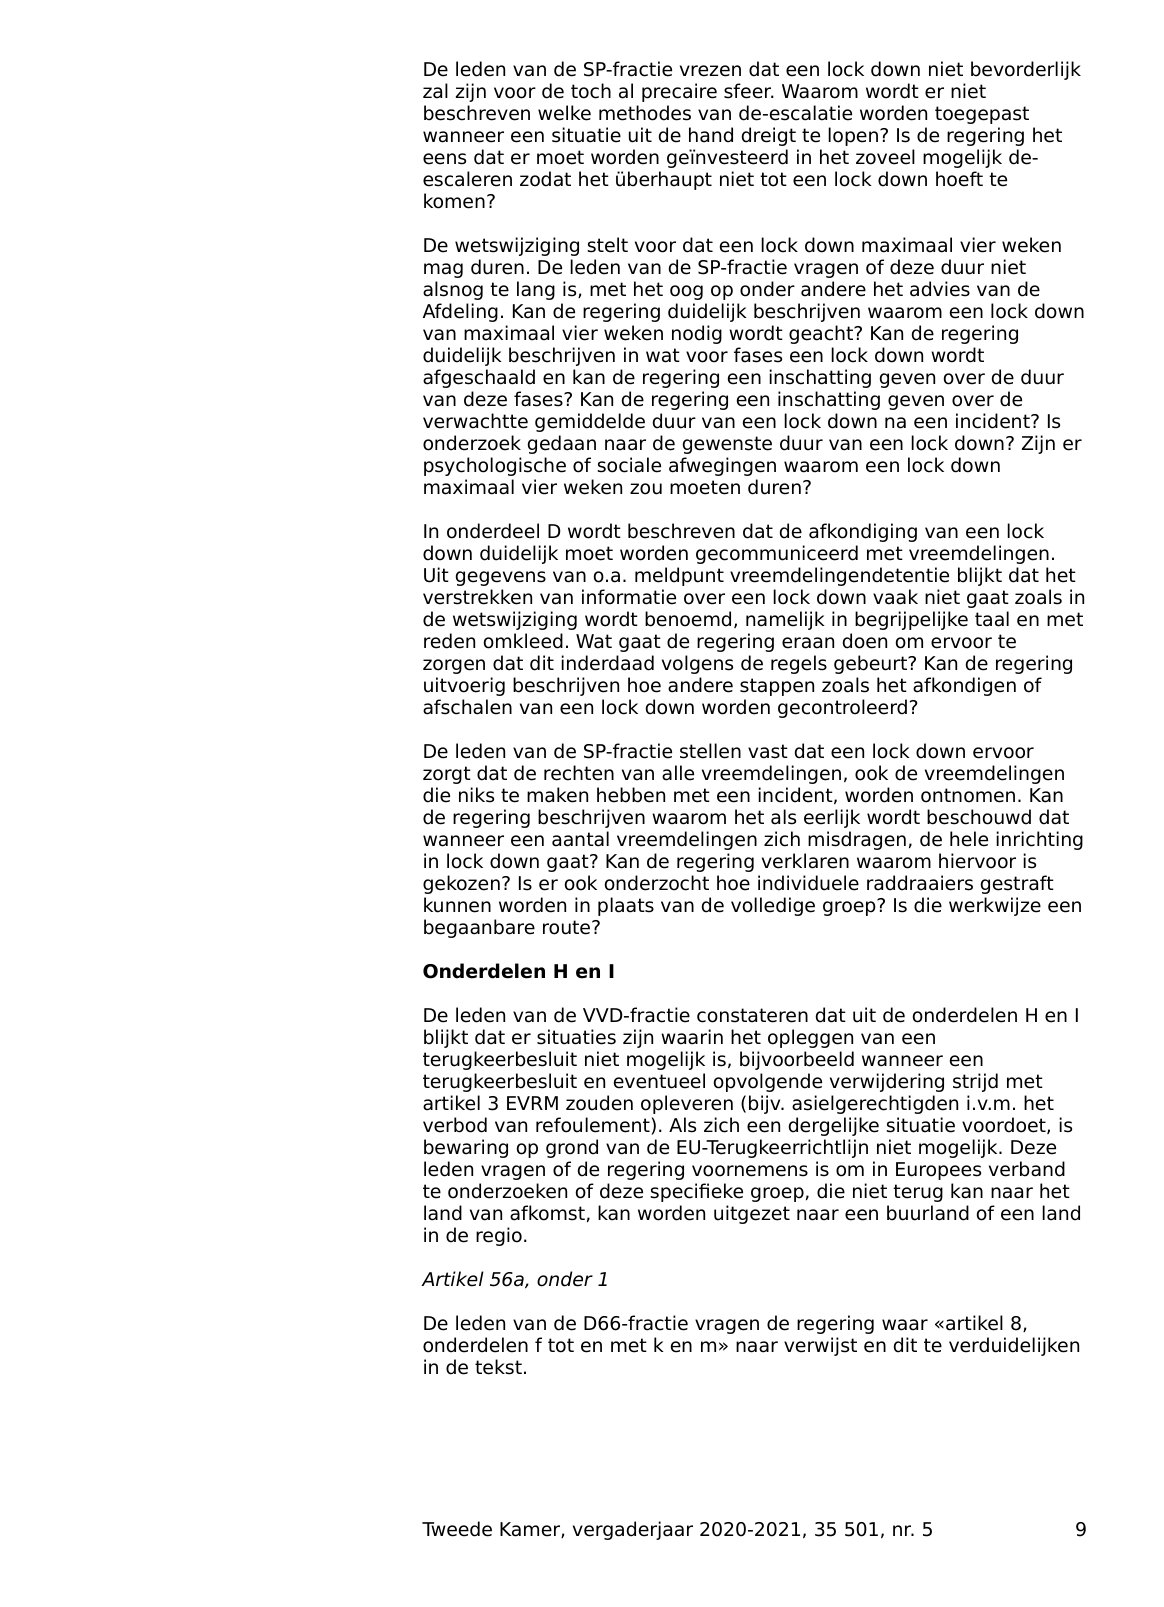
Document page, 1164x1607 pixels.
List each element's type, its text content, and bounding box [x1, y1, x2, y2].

subtitle Onderdelen H en I [422, 961, 1087, 983]
subtitle Artikel 56a, onder 1 [422, 1269, 1087, 1291]
text De leden van de VVD-fractie constateren dat uit de onderdelen H en I blijkt dat er situaties zijn waarin het opleggen van een terugkeerbesluit niet mogelijk is, bijvoorbeeld wanneer een terugkeerbesluit en eventueel opvolgende verwijdering strijd met artikel 3 EVRM zouden opleveren (bijv. asielgerechtigden i.v.m. het verbod van refoulement). Als zich een dergelijke situatie voordoet, is bewaring op grond van de EU-Terugkeerrichtlijn niet mogelijk. Deze leden vragen of de regering voornemens is om in Europees verband te onderzoeken of deze specifieke groep, die niet terug kan naar het land van afkomst, kan worden uitgezet naar een buurland of een land in de regio. [422, 1005, 1087, 1247]
text De leden van de SP-fractie stellen vast dat een lock down ervoor zorgt dat de rechten van alle vreemdelingen, ook de vreemdelingen die niks te maken hebben met een incident, worden ontnomen. Kan de regering beschrijven waarom het als eerlijk wordt beschouwd dat wanneer een aantal vreemdelingen zich misdragen, de hele inrichting in lock down gaat? Kan de regering verklaren waarom hiervoor is gekozen? Is er ook onderzocht hoe individuele raddraaiers gestraft kunnen worden in plaats van de volledige groep? Is die werkwijze een begaanbare route? [422, 741, 1087, 939]
text In onderdeel D wordt beschreven dat de afkondiging van een lock down duidelijk moet worden gecommuniceerd met vreemdelingen. Uit gegevens van o.a. meldpunt vreemdelingendetentie blijkt dat het verstrekken van informatie over een lock down vaak niet gaat zoals in de wetswijziging wordt benoemd, namelijk in begrijpelijke taal en met reden omkleed. Wat gaat de regering eraan doen om ervoor te zorgen dat dit inderdaad volgens de regels gebeurt? Kan de regering uitvoerig beschrijven hoe andere stappen zoals het afkondigen of afschalen van een lock down worden gecontroleerd? [422, 521, 1087, 719]
text De leden van de D66-fractie vragen de regering waar «artikel 8, onderdelen f tot en met k en m» naar verwijst en dit te verduidelijken in de tekst. [422, 1313, 1087, 1379]
text De wetswijziging stelt voor dat een lock down maximaal vier weken mag duren. De leden van de SP-fractie vragen of deze duur niet alsnog te lang is, met het oog op onder andere het advies van de Afdeling. Kan de regering duidelijk beschrijven waarom een lock down van maximaal vier weken nodig wordt geacht? Kan de regering duidelijk beschrijven in wat voor fases een lock down wordt afgeschaald en kan de regering een inschatting geven over de duur van deze fases? Kan de regering een inschatting geven over de verwachtte gemiddelde duur van een lock down na een incident? Is onderzoek gedaan naar de gewenste duur van een lock down? Zijn er psychologische of sociale afwegingen waarom een lock down maximaal vier weken zou moeten duren? [422, 235, 1087, 499]
text De leden van de SP-fractie vrezen dat een lock down niet bevorderlijk zal zijn voor de toch al precaire sfeer. Waarom wordt er niet beschreven welke methodes van de-escalatie worden toegepast wanneer een situatie uit de hand dreigt te lopen? Is de regering het eens dat er moet worden geïnvesteerd in het zoveel mogelijk de-escaleren zodat het überhaupt niet tot een lock down hoeft te komen? [422, 59, 1087, 213]
